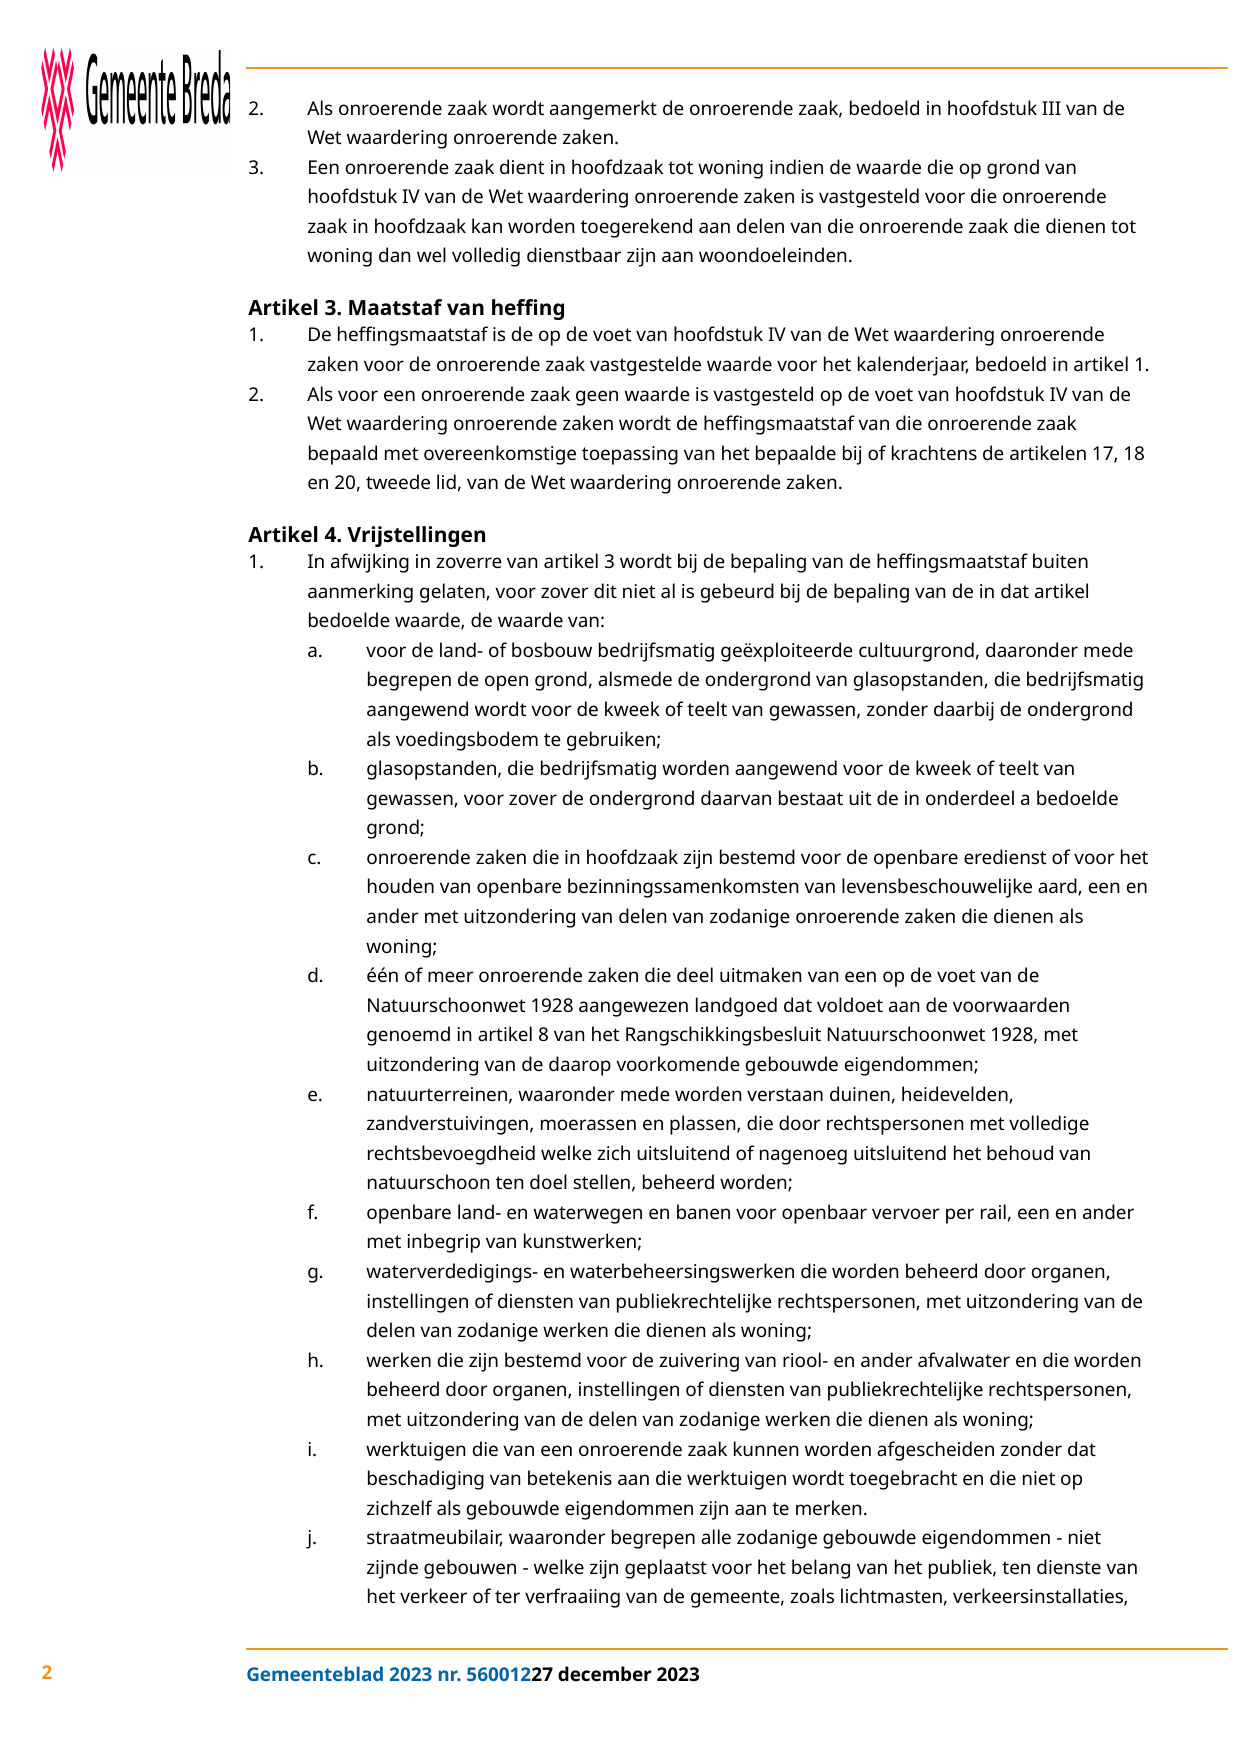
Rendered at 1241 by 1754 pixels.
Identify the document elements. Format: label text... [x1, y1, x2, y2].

list straatmeubilair, waaronder begrepen alle zodanige gebouwde eigendommen - niet zijnde gebouwen - welke zijn geplaatst voor het belang van het publiek, ten dienste van het verkeer of ter verfraaiing van de gemeente, zoals lichtmasten, verkeersinstallaties, [307, 1524, 1152, 1609]
list waterverdedigings- en waterbeheersingswerken die worden beheerd door organen, instellingen of diensten van publiekrechtelijke rechtspersonen, met uitzondering van de delen van zodanige werken die dienen als woning; [307, 1258, 1152, 1343]
list werktuigen die van een onroerende zaak kunnen worden afgescheiden zonder dat beschadiging van betekenis aan die werktuigen wordt toegebracht en die niet op zichzelf als gebouwde eigendommen zijn aan te merken. [307, 1436, 1152, 1521]
list openbare land- en waterwegen en banen voor openbaar vervoer per rail, een en ander met inbegrip van kunstwerken; [307, 1199, 1152, 1254]
list Als voor een onroerende zaak geen waarde is vastgesteld op de voet van hoofdstuk IV van de Wet waardering onroerende zaken wordt de heffingsmaatstaf van die onroerende zaak bepaald met overeenkomstige toepassing van het bepaalde bij of krachtens de artikelen 17, 18 en 20, tweede lid, van de Wet waardering onroerende zaken. [248, 381, 1152, 495]
list natuurterreinen, waaronder mede worden verstaan duinen, heidevelden, zandverstuivingen, moerassen en plassen, die door rechtspersonen met volledige rechtsbevoegdheid welke zich uitsluitend of nagenoeg uitsluitend het behoud van natuurschoon ten doel stellen, beheerd worden; [307, 1081, 1152, 1195]
list één of meer onroerende zaken die deel uitmaken van een op de voet van de Natuurschoonwet 1928 aangewezen landgoed dat voldoet aan de voorwaarden genoemd in artikel 8 van het Rangschikkingsbesluit Natuurschoonwet 1928, met uitzondering van de daarop voorkomende gebouwde eigendommen; [307, 962, 1152, 1077]
list Een onroerende zaak dient in hoofdzaak tot woning indien de waarde die op grond van hoofdstuk IV van de Wet waardering onroerende zaken is vastgesteld voor die onroerende zaak in hoofdzaak kan worden toegerekend aan delen van die onroerende zaak die dienen tot woning dan wel volledig dienstbaar zijn aan woondoeleinden. [248, 154, 1152, 268]
list glasopstanden, die bedrijfsmatig worden aangewend voor de kweek of teelt van gewassen, voor zover de ondergrond daarvan bestaat uit de in onderdeel a bedoelde grond; [307, 755, 1152, 840]
list De heffingsmaatstaf is de op de voet van hoofdstuk IV van de Wet waardering onroerende zaken voor de onroerende zaak vastgestelde waarde voor het kalenderjaar, bedoeld in artikel 1. [248, 322, 1152, 377]
list In afwijking in zoverre van artikel 3 wordt bij de bepaling van de heffingsmaatstaf buiten aanmerking gelaten, voor zover dit niet al is gebeurd bij de bepaling van de in dat artikel bedoelde waarde, de waarde van: [248, 548, 1152, 633]
list Als onroerende zaak wordt aangemerkt de onroerende zaak, bedoeld in hoofdstuk III van de Wet waardering onroerende zaken. [248, 95, 1152, 150]
text Artikel 4. Vrijstellingen [248, 520, 1152, 548]
list onroerende zaken die in hoofdzaak zijn bestemd voor de openbare eredienst of voor het houden van openbare bezinningssamenkomsten van levensbeschouwelijke aard, een en ander met uitzondering van delen van zodanige onroerende zaken die dienen als woning; [307, 844, 1152, 959]
picture [41, 47, 231, 172]
text Artikel 3. Maatstaf van heffing [248, 293, 1152, 322]
list voor de land- of bosbouw bedrijfsmatig geëxploiteerde cultuurgrond, daaronder mede begrepen de open grond, alsmede de ondergrond van glasopstanden, die bedrijfsmatig aangewend wordt voor de kweek of teelt van gewassen, zonder daarbij de ondergrond als voedingsbodem te gebruiken; [307, 637, 1152, 752]
list werken die zijn bestemd voor de zuivering van riool- en ander afvalwater en die worden beheerd door organen, instellingen of diensten van publiekrechtelijke rechtspersonen, met uitzondering van de delen van zodanige werken die dienen als woning; [307, 1347, 1152, 1432]
